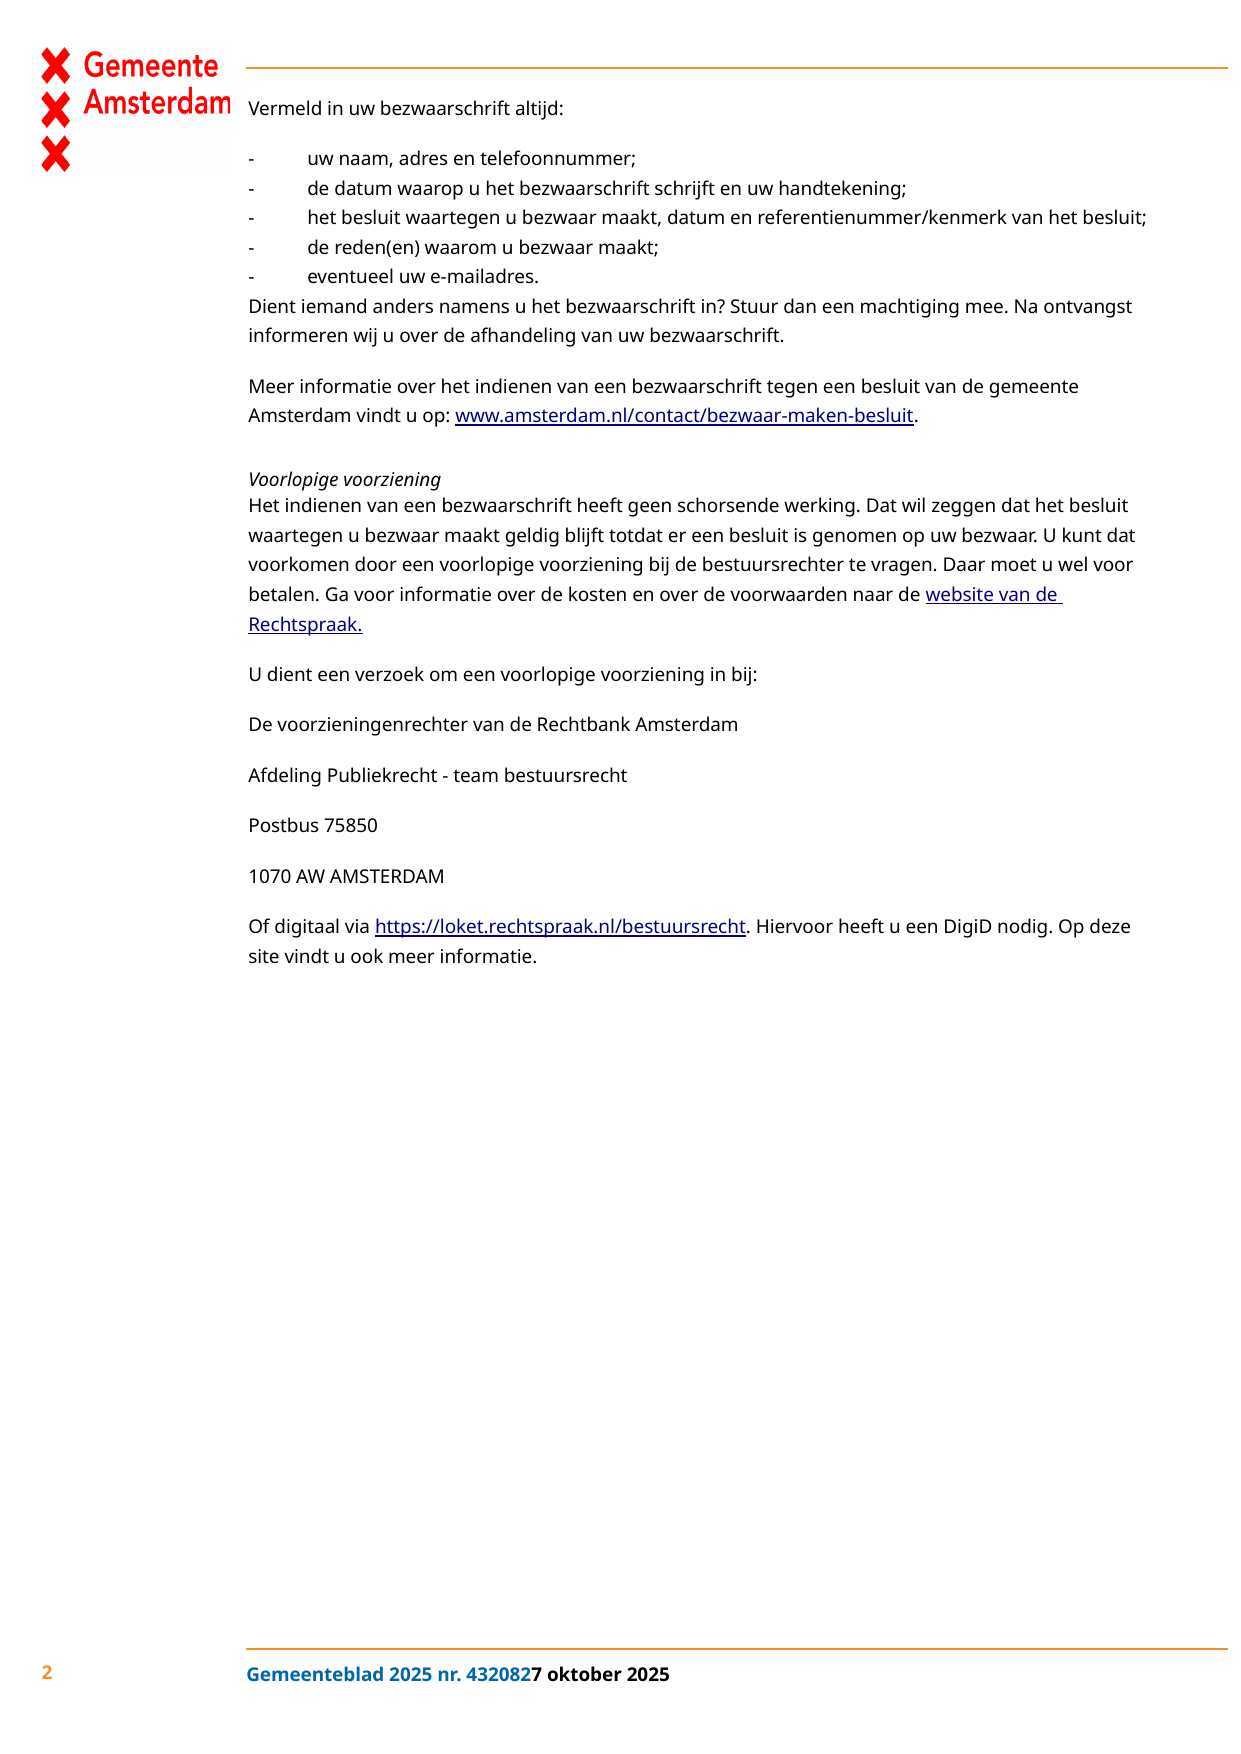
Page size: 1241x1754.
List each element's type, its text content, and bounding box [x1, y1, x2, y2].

picture [41, 47, 231, 172]
text Dient iemand anders namens u het bezwaarschrift in? Stuur dan een machtiging mee. Na ontvangst informeren wij u over de afhandeling van uw bezwaarschrift. [248, 293, 1152, 348]
text De voorzieningenrechter van de Rechtbank Amsterdam [248, 712, 1152, 737]
text Meer informatie over het indienen van een bezwaarschrift tegen een besluit van de gemeente Amsterdam vindt u op: www.amsterdam.nl/contact/bezwaar-maken-besluit. [248, 373, 1152, 428]
text 1070 AW AMSTERDAM [248, 863, 1152, 888]
list uw naam, adres en telefoonnummer; [248, 145, 1152, 171]
list de reden(en) waarom u bezwaar maakt; [248, 234, 1152, 260]
text Het indienen van een bezwaarschrift heeft geen schorsende werking. Dat wil zeggen dat het besluit waartegen u bezwaar maakt geldig blijft totdat er een besluit is genomen op uw bezwaar. U kunt dat voorkomen door een voorlopige voorziening bij de bestuursrechter te vragen. Daar moet u wel voor betalen. Ga voor informatie over de kosten en over de voorwaarden naar de website van de Rechtspraak. [248, 492, 1152, 636]
text Voorlopige voorziening [248, 467, 1152, 492]
list het besluit waartegen u bezwaar maakt, datum en referentienummer/kenmerk van het besluit; [248, 204, 1152, 230]
list eventueel uw e-mailadres. [248, 263, 1152, 289]
text U dient een verzoek om een voorlopige voorziening in bij: [248, 661, 1152, 687]
text Afdeling Publiekrecht - team bestuursrecht [248, 762, 1152, 788]
list de datum waarop u het bezwaarschrift schrijft en uw handtekening; [248, 175, 1152, 201]
text Of digitaal via https://loket.rechtspraak.nl/bestuursrecht. Hiervoor heeft u een DigiD nodig. Op deze site vindt u ook meer informatie. [248, 913, 1152, 968]
text Vermeld in uw bezwaarschrift altijd: [248, 95, 1152, 121]
text Postbus 75850 [248, 812, 1152, 838]
